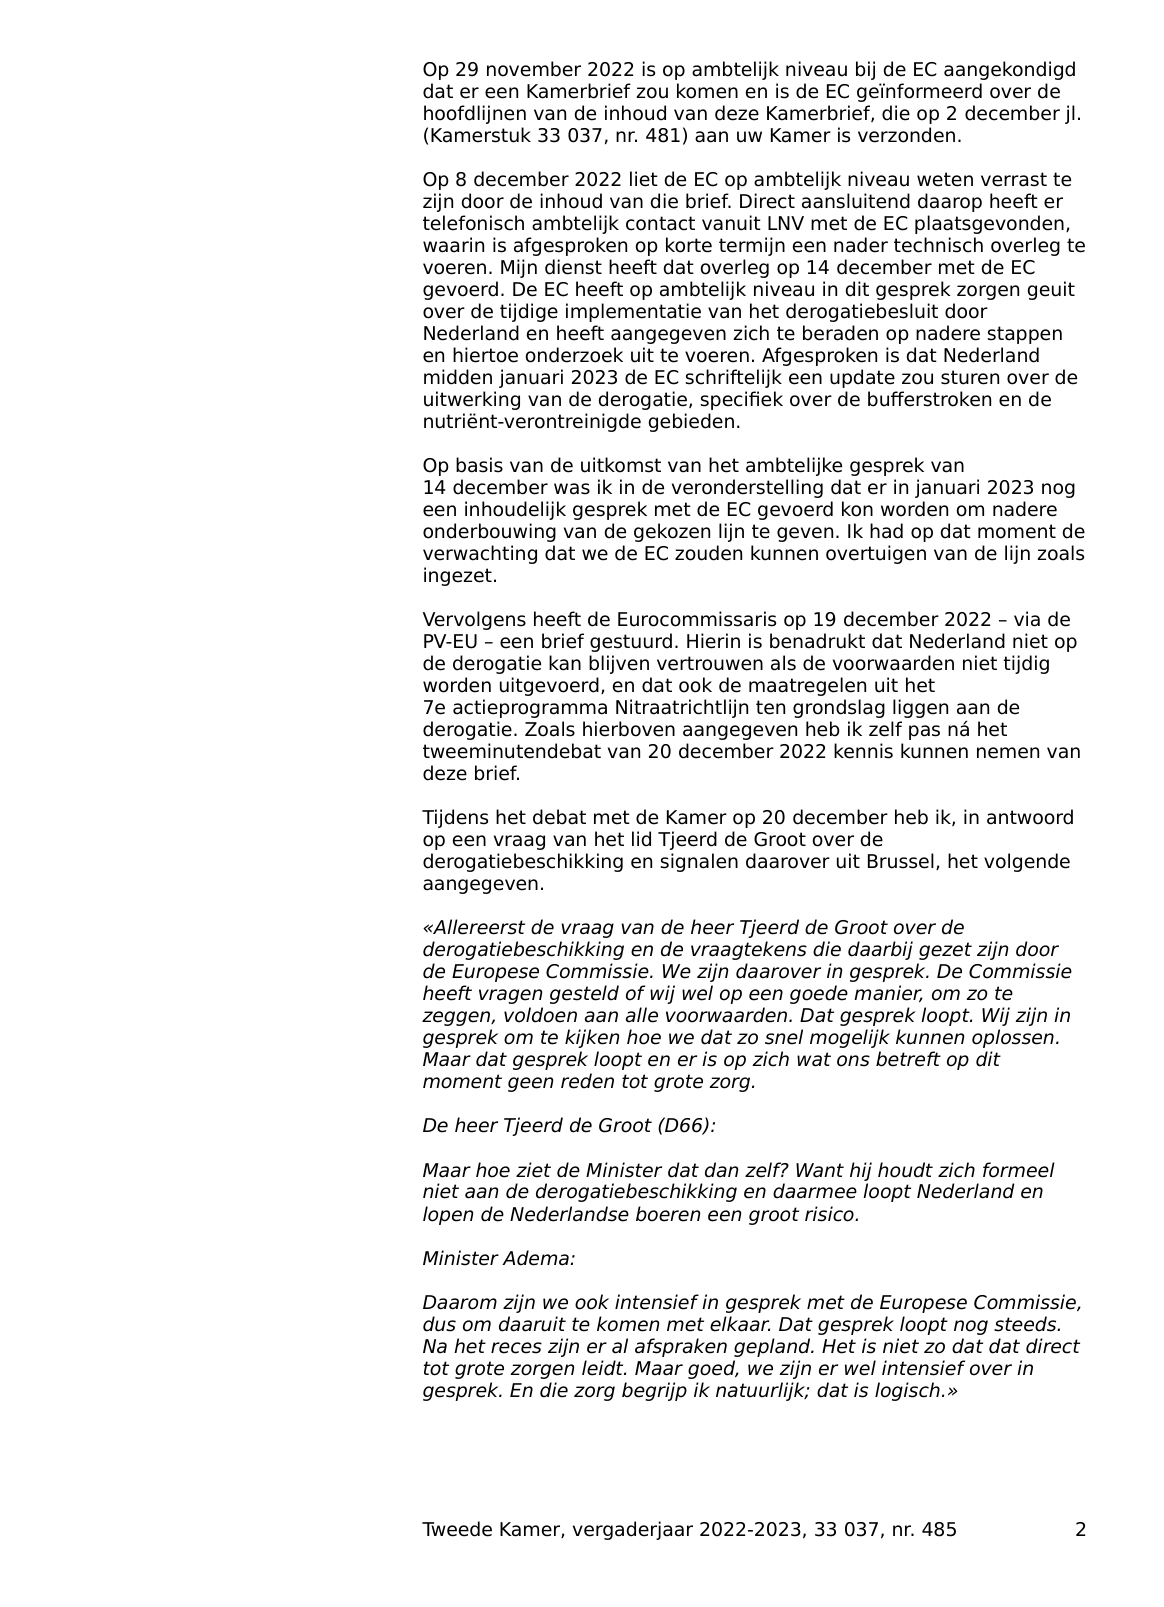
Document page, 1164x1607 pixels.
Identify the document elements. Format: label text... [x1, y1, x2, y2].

text Op 8 december 2022 liet de EC op ambtelijk niveau weten verrast te zijn door de inhoud van die brief. Direct aansluitend daarop heeft er telefonisch ambtelijk contact vanuit LNV met de EC plaatsgevonden, waarin is afgesproken op korte termijn een nader technisch overleg te voeren. Mijn dienst heeft dat overleg op 14 december met de EC gevoerd. De EC heeft op ambtelijk niveau in dit gesprek zorgen geuit over de tijdige implementatie van het derogatiebesluit door Nederland en heeft aangegeven zich te beraden op nadere stappen en hiertoe onderzoek uit te voeren. Afgesproken is dat Nederland midden januari 2023 de EC schriftelijk een update zou sturen over de uitwerking van de derogatie, specifiek over de bufferstroken en de nutriënt-verontreinigde gebieden. [422, 169, 1087, 433]
text Daarom zijn we ook intensief in gesprek met de Europese Commissie, dus om daaruit te komen met elkaar. Dat gesprek loopt nog steeds. Na het reces zijn er al afspraken gepland. Het is niet zo dat dat direct tot grote zorgen leidt. Maar goed, we zijn er wel intensief over in gesprek. En die zorg begrijp ik natuurlijk; dat is logisch.» [422, 1292, 1087, 1402]
text «Allereerst de vraag van de heer Tjeerd de Groot over de derogatiebeschikking en de vraagtekens die daarbij gezet zijn door de Europese Commissie. We zijn daarover in gesprek. De Commissie heeft vragen gesteld of wij wel op een goede manier, om zo te zeggen, voldoen aan alle voorwaarden. Dat gesprek loopt. Wij zijn in gesprek om te kijken hoe we dat zo snel mogelijk kunnen oplossen. Maar dat gesprek loopt en er is op zich wat ons betreft op dit moment geen reden tot grote zorg. [422, 917, 1087, 1093]
text Tijdens het debat met de Kamer op 20 december heb ik, in antwoord op een vraag van het lid Tjeerd de Groot over de derogatiebeschikking en signalen daarover uit Brussel, het volgende aangegeven. [422, 807, 1087, 895]
text Op basis van de uitkomst van het ambtelijke gesprek van 14 december was ik in de veronderstelling dat er in januari 2023 nog een inhoudelijk gesprek met de EC gevoerd kon worden om nadere onderbouwing van de gekozen lijn te geven. Ik had op dat moment de verwachting dat we de EC zouden kunnen overtuigen van de lijn zoals ingezet. [422, 455, 1087, 587]
text Maar hoe ziet de Minister dat dan zelf? Want hij houdt zich formeel niet aan de derogatiebeschikking en daarmee loopt Nederland en lopen de Nederlandse boeren een groot risico. [422, 1159, 1087, 1225]
text Vervolgens heeft de Eurocommissaris op 19 december 2022 – via de PV-EU – een brief gestuurd. Hierin is benadrukt dat Nederland niet op de derogatie kan blijven vertrouwen als de voorwaarden niet tijdig worden uitgevoerd, en dat ook de maatregelen uit het 7e actieprogramma Nitraatrichtlijn ten grondslag liggen aan de derogatie. Zoals hierboven aangegeven heb ik zelf pas ná het tweeminutendebat van 20 december 2022 kennis kunnen nemen van deze brief. [422, 609, 1087, 785]
text Minister Adema: [422, 1248, 1087, 1269]
text De heer Tjeerd de Groot (D66): [422, 1115, 1087, 1137]
text Op 29 november 2022 is op ambtelijk niveau bij de EC aangekondigd dat er een Kamerbrief zou komen en is de EC geïnformeerd over de hoofdlijnen van de inhoud van deze Kamerbrief, die op 2 december jl. (Kamerstuk 33 037, nr. 481) aan uw Kamer is verzonden. [422, 59, 1087, 147]
